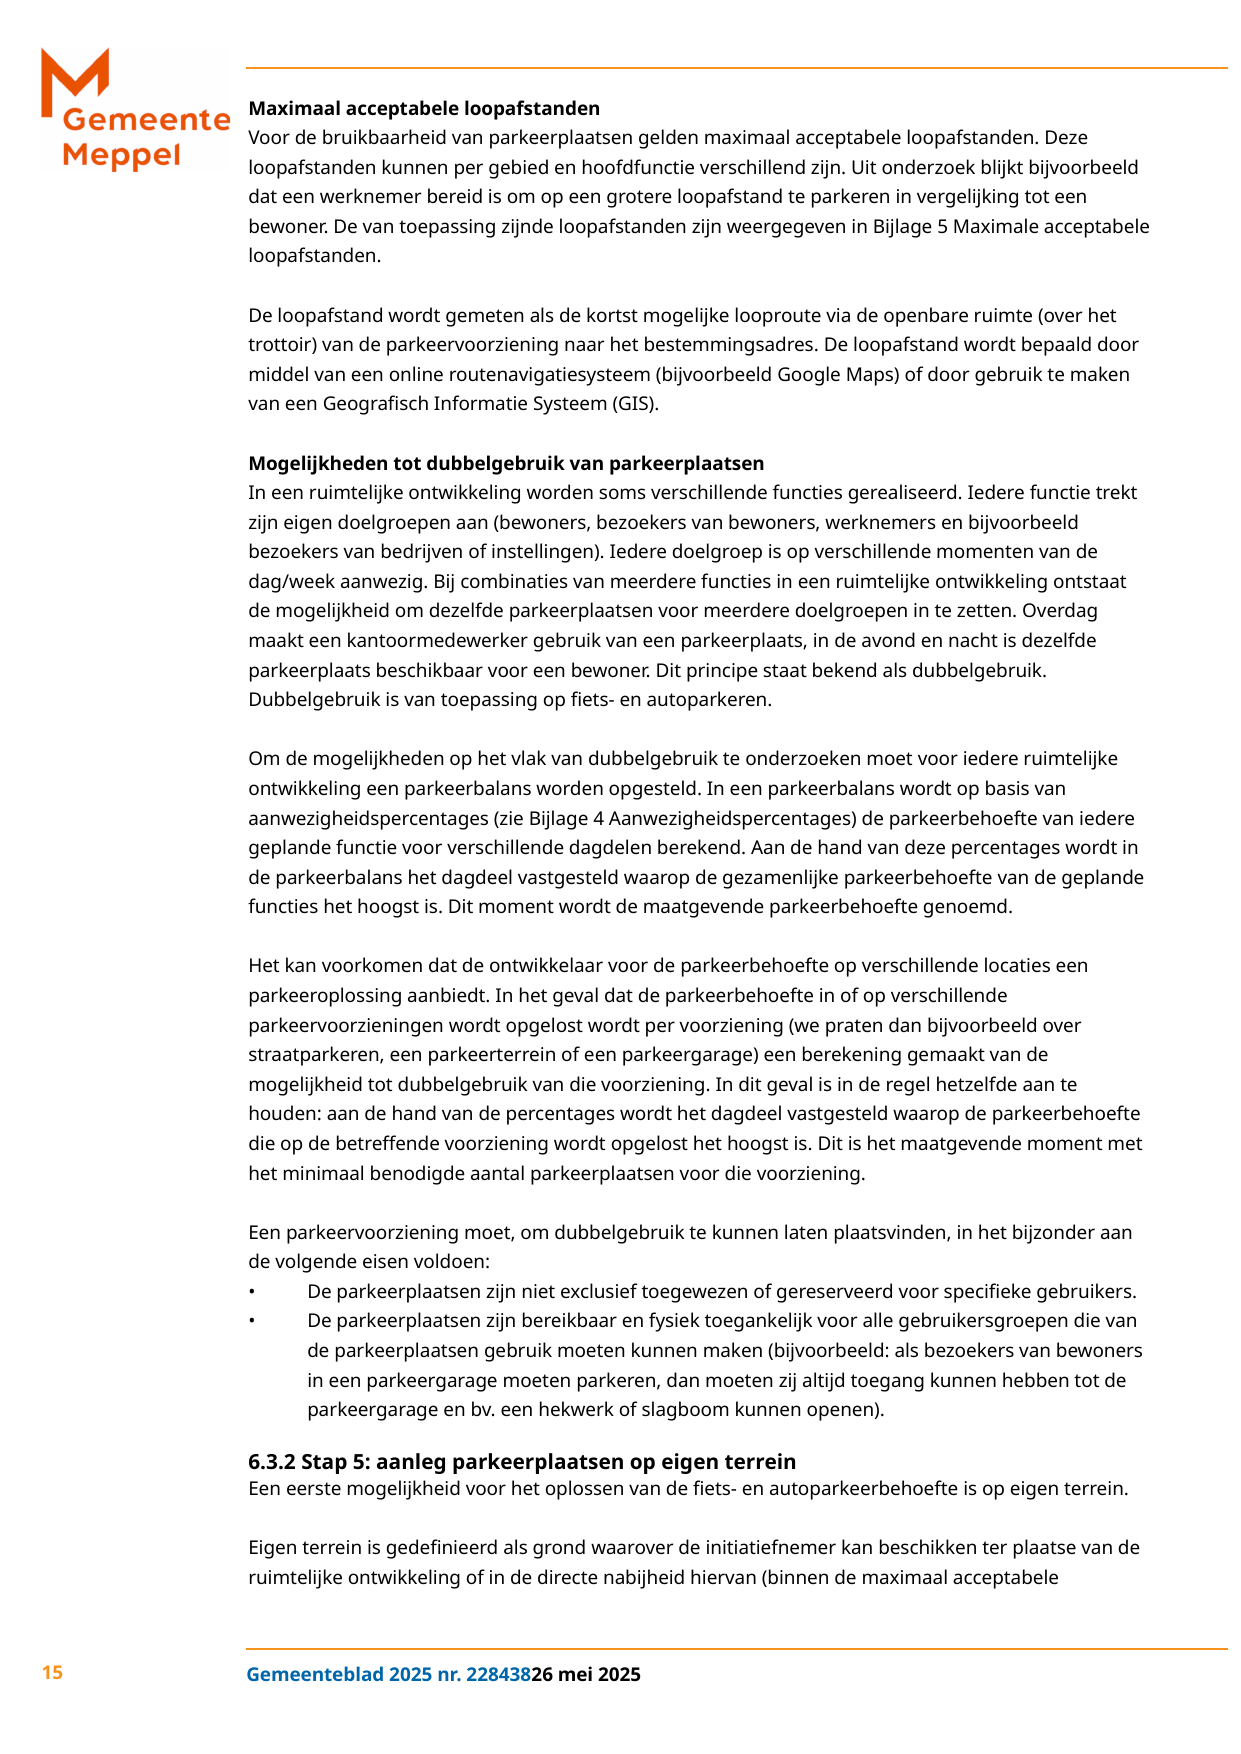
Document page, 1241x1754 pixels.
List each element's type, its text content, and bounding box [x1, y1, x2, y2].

text Een eerste mogelijkheid voor het oplossen van de fiets- en autoparkeerbehoefte is op eigen terrein. [248, 1475, 1152, 1501]
text 6.3.2 Stap 5: aanleg parkeerplaatsen op eigen terrein [248, 1447, 1152, 1475]
text Een parkeervoorziening moet, om dubbelgebruik te kunnen laten plaatsvinden, in het bijzonder aan de volgende eisen voldoen: [248, 1219, 1152, 1274]
list De parkeerplaatsen zijn niet exclusief toegewezen of gereserveerd voor specifieke gebruikers. [248, 1278, 1152, 1304]
text De loopafstand wordt gemeten als de kortst mogelijke looproute via de openbare ruimte (over het trottoir) van de parkeervoorziening naar het bestemmingsadres. De loopafstand wordt bepaald door middel van een online routenavigatiesysteem (bijvoorbeeld Google Maps) of door gebruik te maken van een Geografisch Informatie Systeem (GIS). [248, 302, 1152, 416]
text Om de mogelijkheden op het vlak van dubbelgebruik te onderzoeken moet voor iedere ruimtelijke ontwikkeling een parkeerbalans worden opgesteld. In een parkeerbalans wordt op basis van aanwezigheidspercentages (zie Bijlage 4 Aanwezigheidspercentages) de parkeerbehoefte van iedere geplande functie voor verschillende dagdelen berekend. Aan de hand van deze percentages wordt in de parkeerbalans het dagdeel vastgesteld waarop de gezamenlijke parkeerbehoefte van de geplande functies het hoogst is. Dit moment wordt de maatgevende parkeerbehoefte genoemd. [248, 746, 1152, 919]
text Maximaal acceptabele loopafstanden [248, 95, 1152, 121]
text Voor de bruikbaarheid van parkeerplaatsen gelden maximaal acceptabele loopafstanden. Deze loopafstanden kunnen per gebied en hoofdfunctie verschillend zijn. Uit onderzoek blijkt bijvoorbeeld dat een werknemer bereid is om op een grotere loopafstand te parkeren in vergelijking tot een bewoner. De van toepassing zijnde loopafstanden zijn weergegeven in Bijlage 5 Maximale acceptabele loopafstanden. [248, 124, 1152, 268]
list De parkeerplaatsen zijn bereikbaar en fysiek toegankelijk voor alle gebruikersgroepen die van de parkeerplaatsen gebruik moeten kunnen maken (bijvoorbeeld: als bezoekers van bewoners in een parkeergarage moeten parkeren, dan moeten zij altijd toegang kunnen hebben tot de parkeergarage en bv. een hekwerk of slagboom kunnen openen). [248, 1308, 1152, 1422]
picture [41, 47, 231, 172]
text Mogelijkheden tot dubbelgebruik van parkeerplaatsen [248, 450, 1152, 476]
text In een ruimtelijke ontwikkeling worden soms verschillende functies gerealiseerd. Iedere functie trekt zijn eigen doelgroepen aan (bewoners, bezoekers van bewoners, werknemers en bijvoorbeeld bezoekers van bedrijven of instellingen). Iedere doelgroep is op verschillende momenten van de dag/week aanwezig. Bij combinaties van meerdere functies in een ruimtelijke ontwikkeling ontstaat de mogelijkheid om dezelfde parkeerplaatsen voor meerdere doelgroepen in te zetten. Overdag maakt een kantoormedewerker gebruik van een parkeerplaats, in de avond en nacht is dezelfde parkeerplaats beschikbaar voor een bewoner. Dit principe staat bekend als dubbelgebruik. Dubbelgebruik is van toepassing op fiets- en autoparkeren. [248, 479, 1152, 712]
text Eigen terrein is gedefinieerd als grond waarover de initiatiefnemer kan beschikken ter plaatse van de ruimtelijke ontwikkeling of in de directe nabijheid hiervan (binnen de maximaal acceptabele [248, 1534, 1152, 1590]
text Het kan voorkomen dat de ontwikkelaar voor de parkeerbehoefte op verschillende locaties een parkeeroplossing aanbiedt. In het geval dat de parkeerbehoefte in of op verschillende parkeervoorzieningen wordt opgelost wordt per voorziening (we praten dan bijvoorbeeld over straatparkeren, een parkeerterrein of een parkeergarage) een berekening gemaakt van de mogelijkheid tot dubbelgebruik van die voorziening. In dit geval is in de regel hetzelfde aan te houden: aan de hand van de percentages wordt het dagdeel vastgesteld waarop de parkeerbehoefte die op de betreffende voorziening wordt opgelost het hoogst is. Dit is het maatgevende moment met het minimaal benodigde aantal parkeerplaatsen voor die voorziening. [248, 953, 1152, 1186]
